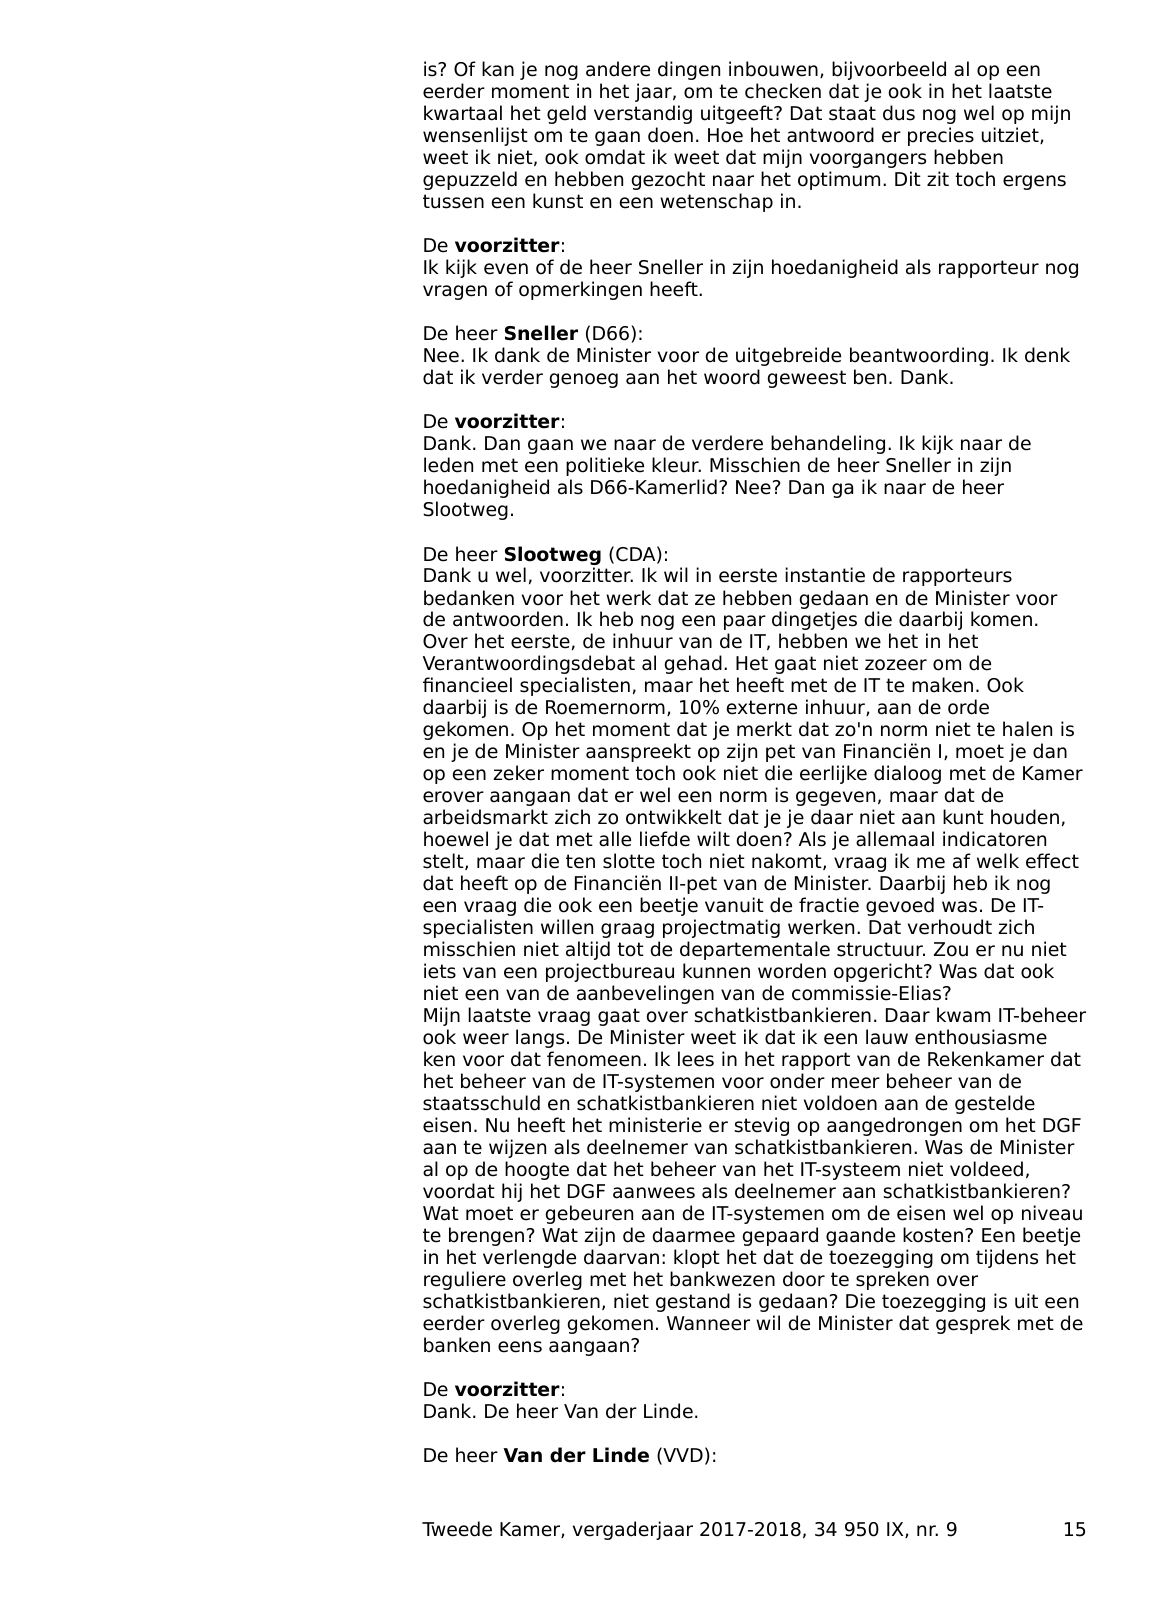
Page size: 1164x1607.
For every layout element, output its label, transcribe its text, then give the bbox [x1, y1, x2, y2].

text De heer Sneller (D66): [422, 323, 1087, 345]
text De heer Slootweg (CDA): [422, 543, 1087, 565]
text Ik kijk even of de heer Sneller in zijn hoedanigheid als rapporteur nog vragen of opmerkingen heeft. [422, 257, 1087, 301]
text De voorzitter: [422, 1379, 1087, 1401]
text Dank u wel, voorzitter. Ik wil in eerste instantie de rapporteurs bedanken voor het werk dat ze hebben gedaan en de Minister voor de antwoorden. Ik heb nog een paar dingetjes die daarbij komen. [422, 565, 1087, 631]
text Dank. De heer Van der Linde. [422, 1401, 1087, 1423]
text Mijn laatste vraag gaat over schatkistbankieren. Daar kwam IT-beheer ook weer langs. De Minister weet ik dat ik een lauw enthousiasme ken voor dat fenomeen. Ik lees in het rapport van de Rekenkamer dat het beheer van de IT-systemen voor onder meer beheer van de staatsschuld en schatkistbankieren niet voldoen aan de gestelde eisen. Nu heeft het ministerie er stevig op aangedrongen om het DGF aan te wijzen als deelnemer van schatkistbankieren. Was de Minister al op de hoogte dat het beheer van het IT-systeem niet voldeed, voordat hij het DGF aanwees als deelnemer aan schatkistbankieren? Wat moet er gebeuren aan de IT-systemen om de eisen wel op niveau te brengen? Wat zijn de daarmee gepaard gaande kosten? Een beetje in het verlengde daarvan: klopt het dat de toezegging om tijdens het reguliere overleg met het bankwezen door te spreken over schatkistbankieren, niet gestand is gedaan? Die toezegging is uit een eerder overleg gekomen. Wanneer wil de Minister dat gesprek met de banken eens aangaan? [422, 1005, 1087, 1357]
text De voorzitter: [422, 235, 1087, 257]
text Nee. Ik dank de Minister voor de uitgebreide beantwoording. Ik denk dat ik verder genoeg aan het woord geweest ben. Dank. [422, 345, 1087, 389]
text De voorzitter: [422, 411, 1087, 433]
text Over het eerste, de inhuur van de IT, hebben we het in het Verantwoordingsdebat al gehad. Het gaat niet zozeer om de financieel specialisten, maar het heeft met de IT te maken. Ook daarbij is de Roemernorm, 10% externe inhuur, aan de orde gekomen. Op het moment dat je merkt dat zo'n norm niet te halen is en je de Minister aanspreekt op zijn pet van Financiën I, moet je dan op een zeker moment toch ook niet die eerlijke dialoog met de Kamer erover aangaan dat er wel een norm is gegeven, maar dat de arbeidsmarkt zich zo ontwikkelt dat je je daar niet aan kunt houden, hoewel je dat met alle liefde wilt doen? Als je allemaal indicatoren stelt, maar die ten slotte toch niet nakomt, vraag ik me af welk effect dat heeft op de Financiën II-pet van de Minister. Daarbij heb ik nog een vraag die ook een beetje vanuit de fractie gevoed was. De IT-specialisten willen graag projectmatig werken. Dat verhoudt zich misschien niet altijd tot de departementale structuur. Zou er nu niet iets van een projectbureau kunnen worden opgericht? Was dat ook niet een van de aanbevelingen van de commissie-Elias? [422, 631, 1087, 1005]
text Dank. Dan gaan we naar de verdere behandeling. Ik kijk naar de leden met een politieke kleur. Misschien de heer Sneller in zijn hoedanigheid als D66-Kamerlid? Nee? Dan ga ik naar de heer Slootweg. [422, 433, 1087, 521]
text De heer Van der Linde (VVD): [422, 1445, 1087, 1467]
text is? Of kan je nog andere dingen inbouwen, bijvoorbeeld al op een eerder moment in het jaar, om te checken dat je ook in het laatste kwartaal het geld verstandig uitgeeft? Dat staat dus nog wel op mijn wensenlijst om te gaan doen. Hoe het antwoord er precies uitziet, weet ik niet, ook omdat ik weet dat mijn voorgangers hebben gepuzzeld en hebben gezocht naar het optimum. Dit zit toch ergens tussen een kunst en een wetenschap in. [422, 59, 1087, 213]
